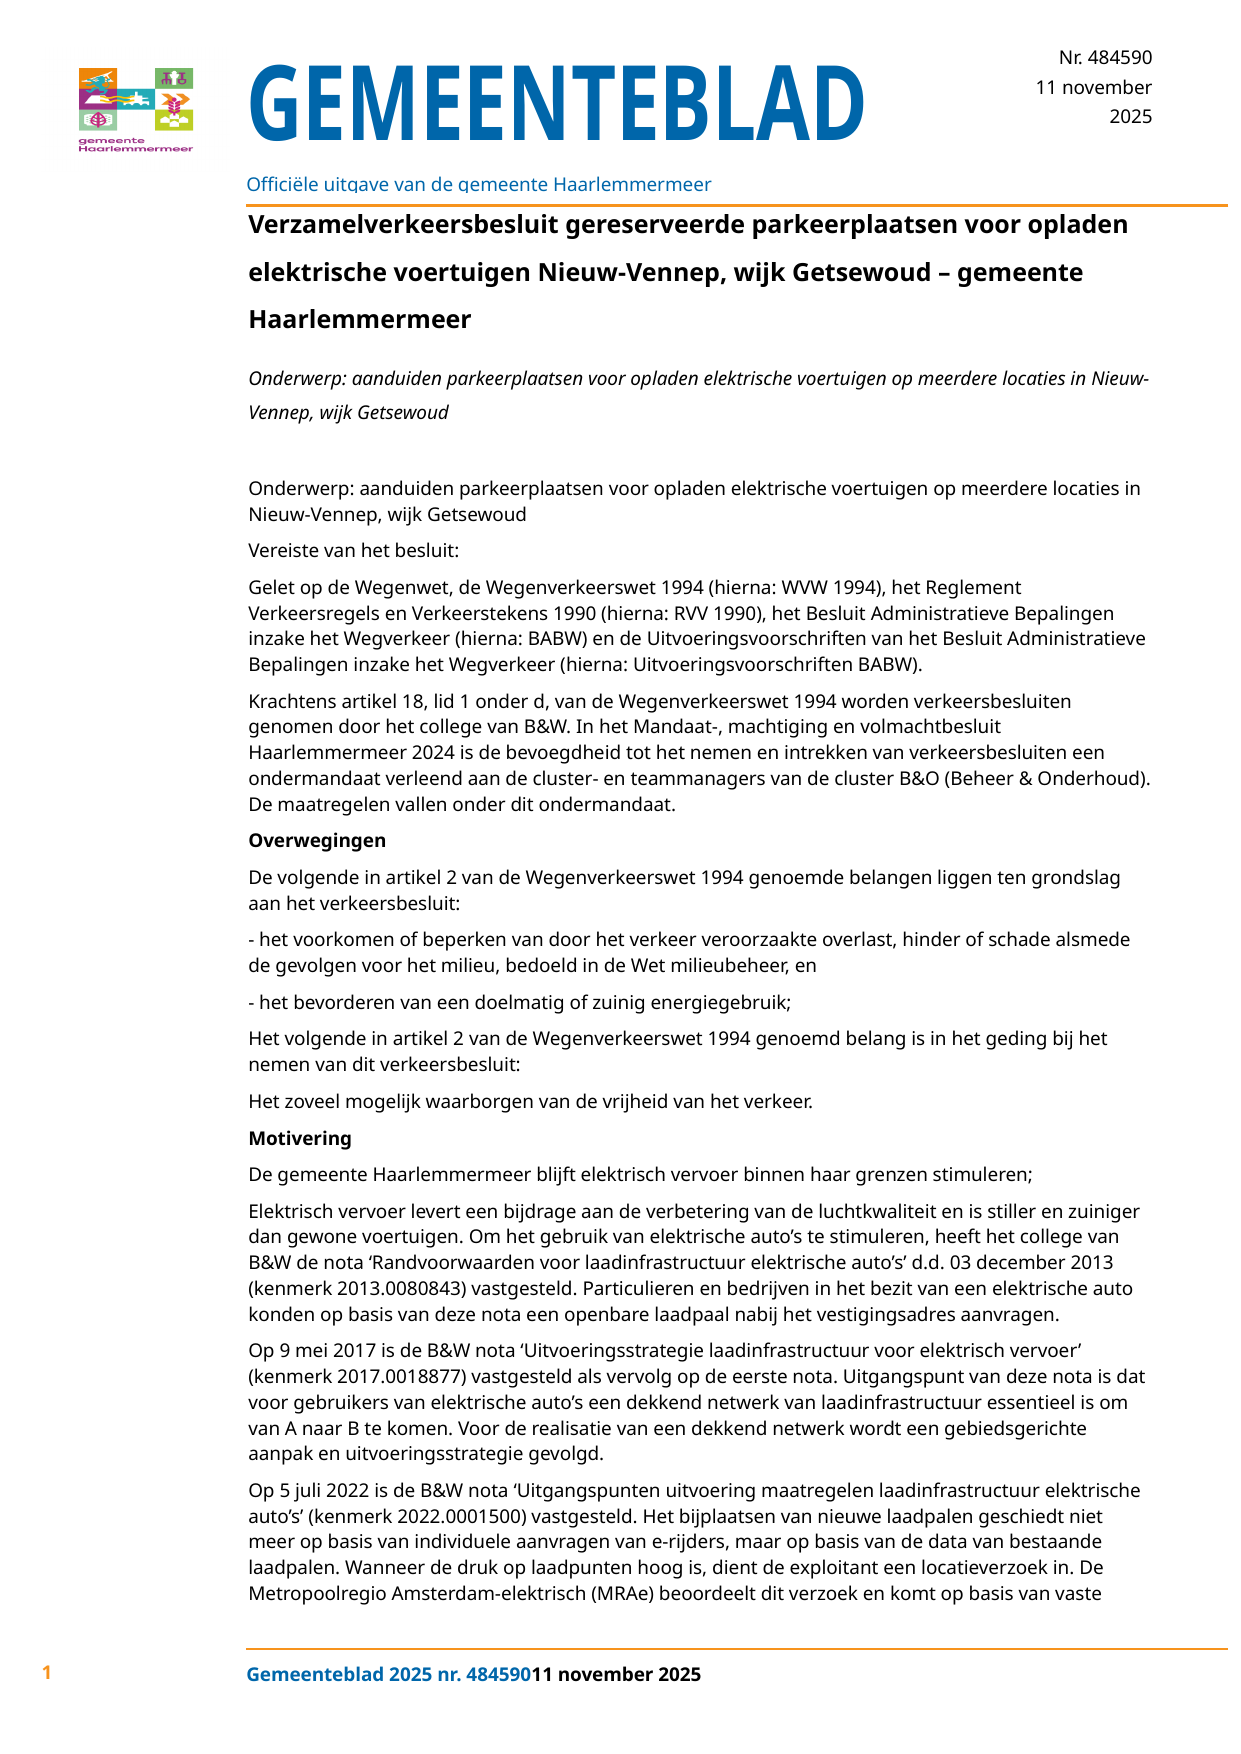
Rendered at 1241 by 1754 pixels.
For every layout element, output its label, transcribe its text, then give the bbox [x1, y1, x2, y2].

text Gelet op de Wegenwet, de Wegenverkeerswet 1994 (hierna: WVW 1994), het Reglement Verkeersregels en Verkeerstekens 1990 (hierna: RVV 1990), het Besluit Administratieve Bepalingen inzake het Wegverkeer (hierna: BABW) en de Uitvoeringsvoorschriften van het Besluit Administratieve Bepalingen inzake het Wegverkeer (hierna: Uitvoeringsvoorschriften BABW). [248, 574, 1152, 677]
text Krachtens artikel 18, lid 1 onder d, van de Wegenverkeerswet 1994 worden verkeersbesluiten genomen door het college van B&W. In het Mandaat-, machtiging en volmachtbesluit Haarlemmermeer 2024 is de bevoegdheid tot het nemen en intrekken van verkeersbesluiten een ondermandaat verleend aan de cluster- en teammanagers van de cluster B&O (Beheer & Onderhoud). De maatregelen vallen onder dit ondermandaat. [248, 688, 1152, 817]
text - het voorkomen of beperken van door het verkeer veroorzaakte overlast, hinder of schade alsmede de gevolgen voor het milieu, bedoeld in de Wet milieubeheer, en [248, 927, 1152, 978]
text Overwegingen [248, 827, 1152, 853]
text De gemeente Haarlemmermeer blijft elektrisch vervoer binnen haar grenzen stimuleren; [248, 1161, 1152, 1187]
text - het bevorderen van een doelmatig of zuinig energiegebruik; [248, 989, 1152, 1015]
picture [41, 47, 231, 172]
text Verzamelverkeersbesluit gereserveerde parkeerplaatsen voor opladen elektrische voertuigen Nieuw-Vennep, wijk Getsewoud – gemeente Haarlemmermeer [248, 207, 1152, 336]
text Onderwerp: aanduiden parkeerplaatsen voor opladen elektrische voertuigen op meerdere locaties in Nieuw-Vennep, wijk Getsewoud [248, 475, 1152, 526]
text Elektrisch vervoer levert een bijdrage aan de verbetering van de luchtkwaliteit en is stiller en zuiniger dan gewone voertuigen. Om het gebruik van elektrische auto’s te stimuleren, heeft het college van B&W de nota ‘Randvoorwaarden voor laadinfrastructuur elektrische auto’s’ d.d. 03 december 2013 (kenmerk 2013.0080843) vastgesteld. Particulieren en bedrijven in het bezit van een elektrische auto konden op basis van deze nota een openbare laadpaal nabij het vestigingsadres aanvragen. [248, 1198, 1152, 1327]
text Op 5 juli 2022 is de B&W nota ‘Uitgangspunten uitvoering maatregelen laadinfrastructuur elektrische auto’s’ (kenmerk 2022.0001500) vastgesteld. Het bijplaatsen van nieuwe laadpalen geschiedt niet meer op basis van individuele aanvragen van e-rijders, maar op basis van de data van bestaande laadpalen. Wanneer de druk op laadpunten hoog is, dient de exploitant een locatieverzoek in. De Metropoolregio Amsterdam-elektrisch (MRAe) beoordeelt dit verzoek en komt op basis van vaste [248, 1477, 1152, 1606]
text Motivering [248, 1125, 1152, 1150]
text Op 9 mei 2017 is de B&W nota ‘Uitvoeringsstrategie laadinfrastructuur voor elektrisch vervoer’ (kenmerk 2017.0018877) vastgesteld als vervolg op de eerste nota. Uitgangspunt van deze nota is dat voor gebruikers van elektrische auto’s een dekkend netwerk van laadinfrastructuur essentieel is om van A naar B te komen. Voor de realisatie van een dekkend netwerk wordt een gebiedsgerichte aanpak en uitvoeringsstrategie gevolgd. [248, 1338, 1152, 1466]
text Onderwerp: aanduiden parkeerplaatsen voor opladen elektrische voertuigen op meerdere locaties in Nieuw-Vennep, wijk Getsewoud [248, 366, 1152, 425]
text Het zoveel mogelijk waarborgen van de vrijheid van het verkeer. [248, 1088, 1152, 1114]
text De volgende in artikel 2 van de Wegenverkeerswet 1994 genoemde belangen liggen ten grondslag aan het verkeersbesluit: [248, 864, 1152, 916]
text Het volgende in artikel 2 van de Wegenverkeerswet 1994 genoemd belang is in het geding bij het nemen van dit verkeersbesluit: [248, 1026, 1152, 1077]
text Vereiste van het besluit: [248, 537, 1152, 563]
